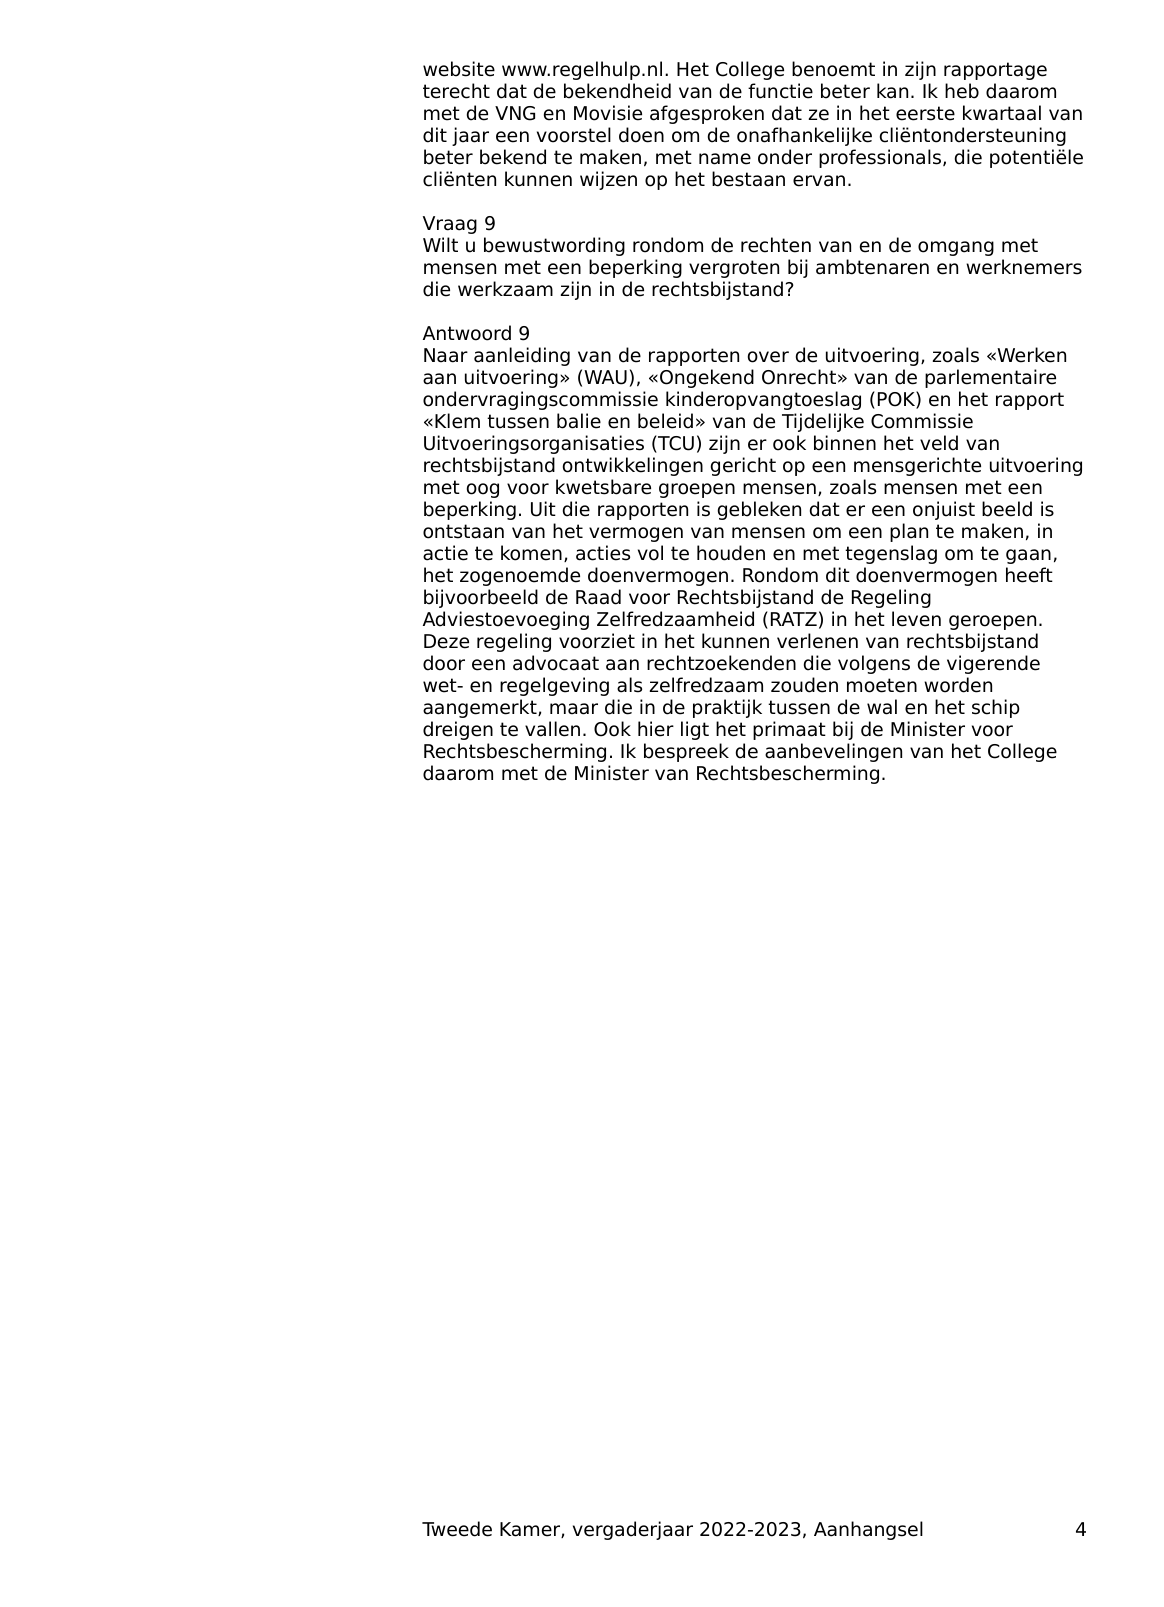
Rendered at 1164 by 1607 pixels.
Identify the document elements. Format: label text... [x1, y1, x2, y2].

text Vraag 9 [422, 213, 1087, 235]
text website www.regelhulp.nl. Het College benoemt in zijn rapportage terecht dat de bekendheid van de functie beter kan. Ik heb daarom met de VNG en Movisie afgesproken dat ze in het eerste kwartaal van dit jaar een voorstel doen om de onafhankelijke cliëntondersteuning beter bekend te maken, met name onder professionals, die potentiële cliënten kunnen wijzen op het bestaan ervan. [422, 59, 1087, 191]
text Naar aanleiding van de rapporten over de uitvoering, zoals «Werken aan uitvoering» (WAU), «Ongekend Onrecht» van de parlementaire ondervragingscommissie kinderopvangtoeslag (POK) en het rapport «Klem tussen balie en beleid» van de Tijdelijke Commissie Uitvoeringsorganisaties (TCU) zijn er ook binnen het veld van rechtsbijstand ontwikkelingen gericht op een mensgerichte uitvoering met oog voor kwetsbare groepen mensen, zoals mensen met een beperking. Uit die rapporten is gebleken dat er een onjuist beeld is ontstaan van het vermogen van mensen om een plan te maken, in actie te komen, acties vol te houden en met tegenslag om te gaan, het zogenoemde doenvermogen. Rondom dit doenvermogen heeft bijvoorbeeld de Raad voor Rechtsbijstand de Regeling Adviestoevoeging Zelfredzaamheid (RATZ) in het leven geroepen. Deze regeling voorziet in het kunnen verlenen van rechtsbijstand door een advocaat aan rechtzoekenden die volgens de vigerende wet- en regelgeving als zelfredzaam zouden moeten worden aangemerkt, maar die in de praktijk tussen de wal en het schip dreigen te vallen. Ook hier ligt het primaat bij de Minister voor Rechtsbescherming. Ik bespreek de aanbevelingen van het College daarom met de Minister van Rechtsbescherming. [422, 345, 1087, 785]
text Antwoord 9 [422, 323, 1087, 345]
text Wilt u bewustwording rondom de rechten van en de omgang met mensen met een beperking vergroten bij ambtenaren en werknemers die werkzaam zijn in de rechtsbijstand? [422, 235, 1087, 301]
